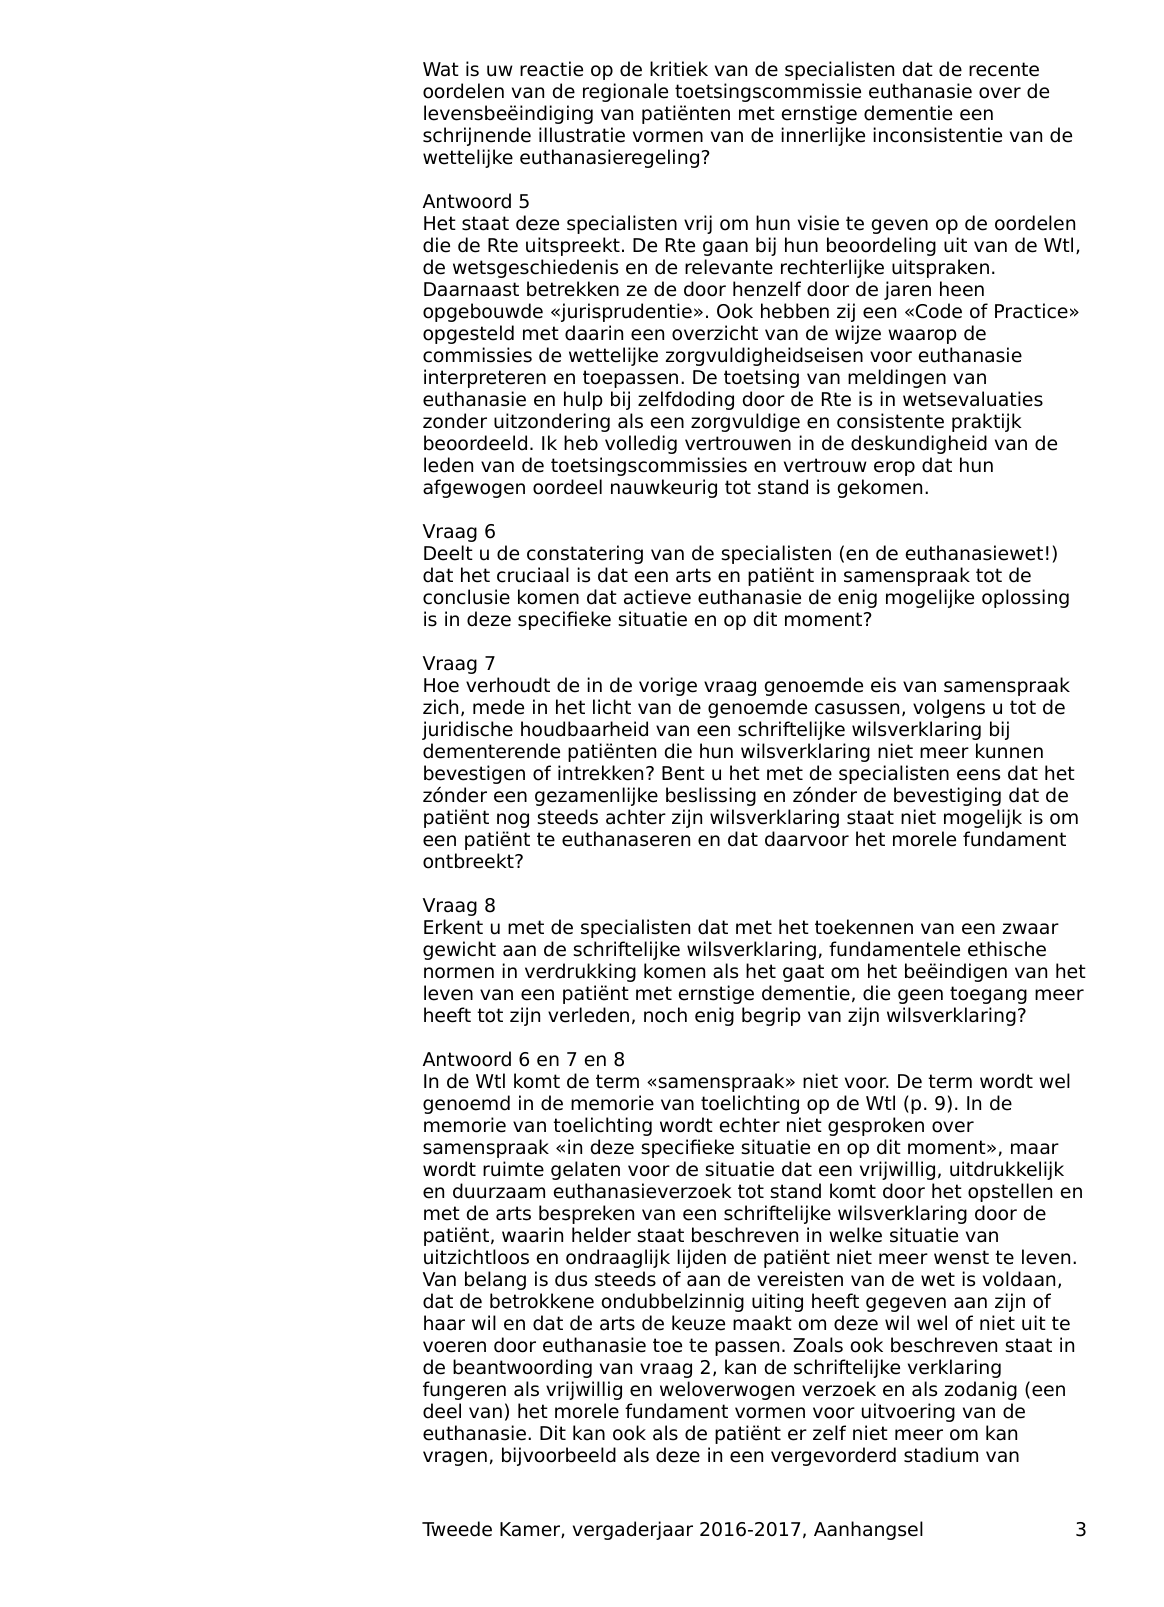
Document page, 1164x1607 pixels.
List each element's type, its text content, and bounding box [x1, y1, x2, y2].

text Antwoord 5 [422, 191, 1087, 213]
text Antwoord 6 en 7 en 8 [422, 1049, 1087, 1071]
text In de Wtl komt de term «samenspraak» niet voor. De term wordt wel genoemd in de memorie van toelichting op de Wtl (p. 9). In de memorie van toelichting wordt echter niet gesproken over samenspraak «in deze specifieke situatie en op dit moment», maar wordt ruimte gelaten voor de situatie dat een vrijwillig, uitdrukkelijk en duurzaam euthanasieverzoek tot stand komt door het opstellen en met de arts bespreken van een schriftelijke wilsverklaring door de patiënt, waarin helder staat beschreven in welke situatie van uitzichtloos en ondraaglijk lijden de patiënt niet meer wenst te leven. Van belang is dus steeds of aan de vereisten van de wet is voldaan, dat de betrokkene ondubbelzinnig uiting heeft gegeven aan zijn of haar wil en dat de arts de keuze maakt om deze wil wel of niet uit te voeren door euthanasie toe te passen. Zoals ook beschreven staat in de beantwoording van vraag 2, kan de schriftelijke verklaring fungeren als vrijwillig en weloverwogen verzoek en als zodanig (een deel van) het morele fundament vormen voor uitvoering van de euthanasie. Dit kan ook als de patiënt er zelf niet meer om kan vragen, bijvoorbeeld als deze in een vergevorderd stadium van [422, 1071, 1087, 1467]
text Vraag 7 [422, 653, 1087, 675]
text Hoe verhoudt de in de vorige vraag genoemde eis van samenspraak zich, mede in het licht van de genoemde casussen, volgens u tot de juridische houdbaarheid van een schriftelijke wilsverklaring bij dementerende patiënten die hun wilsverklaring niet meer kunnen bevestigen of intrekken? Bent u het met de specialisten eens dat het zónder een gezamenlijke beslissing en zónder de bevestiging dat de patiënt nog steeds achter zijn wilsverklaring staat niet mogelijk is om een patiënt te euthanaseren en dat daarvoor het morele fundament ontbreekt? [422, 675, 1087, 873]
text Het staat deze specialisten vrij om hun visie te geven op de oordelen die de Rte uitspreekt. De Rte gaan bij hun beoordeling uit van de Wtl, de wetsgeschiedenis en de relevante rechterlijke uitspraken. Daarnaast betrekken ze de door henzelf door de jaren heen opgebouwde «jurisprudentie». Ook hebben zij een «Code of Practice» opgesteld met daarin een overzicht van de wijze waarop de commissies de wettelijke zorgvuldigheidseisen voor euthanasie interpreteren en toepassen. De toetsing van meldingen van euthanasie en hulp bij zelfdoding door de Rte is in wetsevaluaties zonder uitzondering als een zorgvuldige en consistente praktijk beoordeeld. Ik heb volledig vertrouwen in de deskundigheid van de leden van de toetsingscommissies en vertrouw erop dat hun afgewogen oordeel nauwkeurig tot stand is gekomen. [422, 213, 1087, 499]
text Wat is uw reactie op de kritiek van de specialisten dat de recente oordelen van de regionale toetsingscommissie euthanasie over de levensbeëindiging van patiënten met ernstige dementie een schrijnende illustratie vormen van de innerlijke inconsistentie van de wettelijke euthanasieregeling? [422, 59, 1087, 169]
text Deelt u de constatering van de specialisten (en de euthanasiewet!) dat het cruciaal is dat een arts en patiënt in samenspraak tot de conclusie komen dat actieve euthanasie de enig mogelijke oplossing is in deze specifieke situatie en op dit moment? [422, 543, 1087, 631]
text Erkent u met de specialisten dat met het toekennen van een zwaar gewicht aan de schriftelijke wilsverklaring, fundamentele ethische normen in verdrukking komen als het gaat om het beëindigen van het leven van een patiënt met ernstige dementie, die geen toegang meer heeft tot zijn verleden, noch enig begrip van zijn wilsverklaring? [422, 917, 1087, 1027]
text Vraag 8 [422, 895, 1087, 917]
text Vraag 6 [422, 521, 1087, 543]
